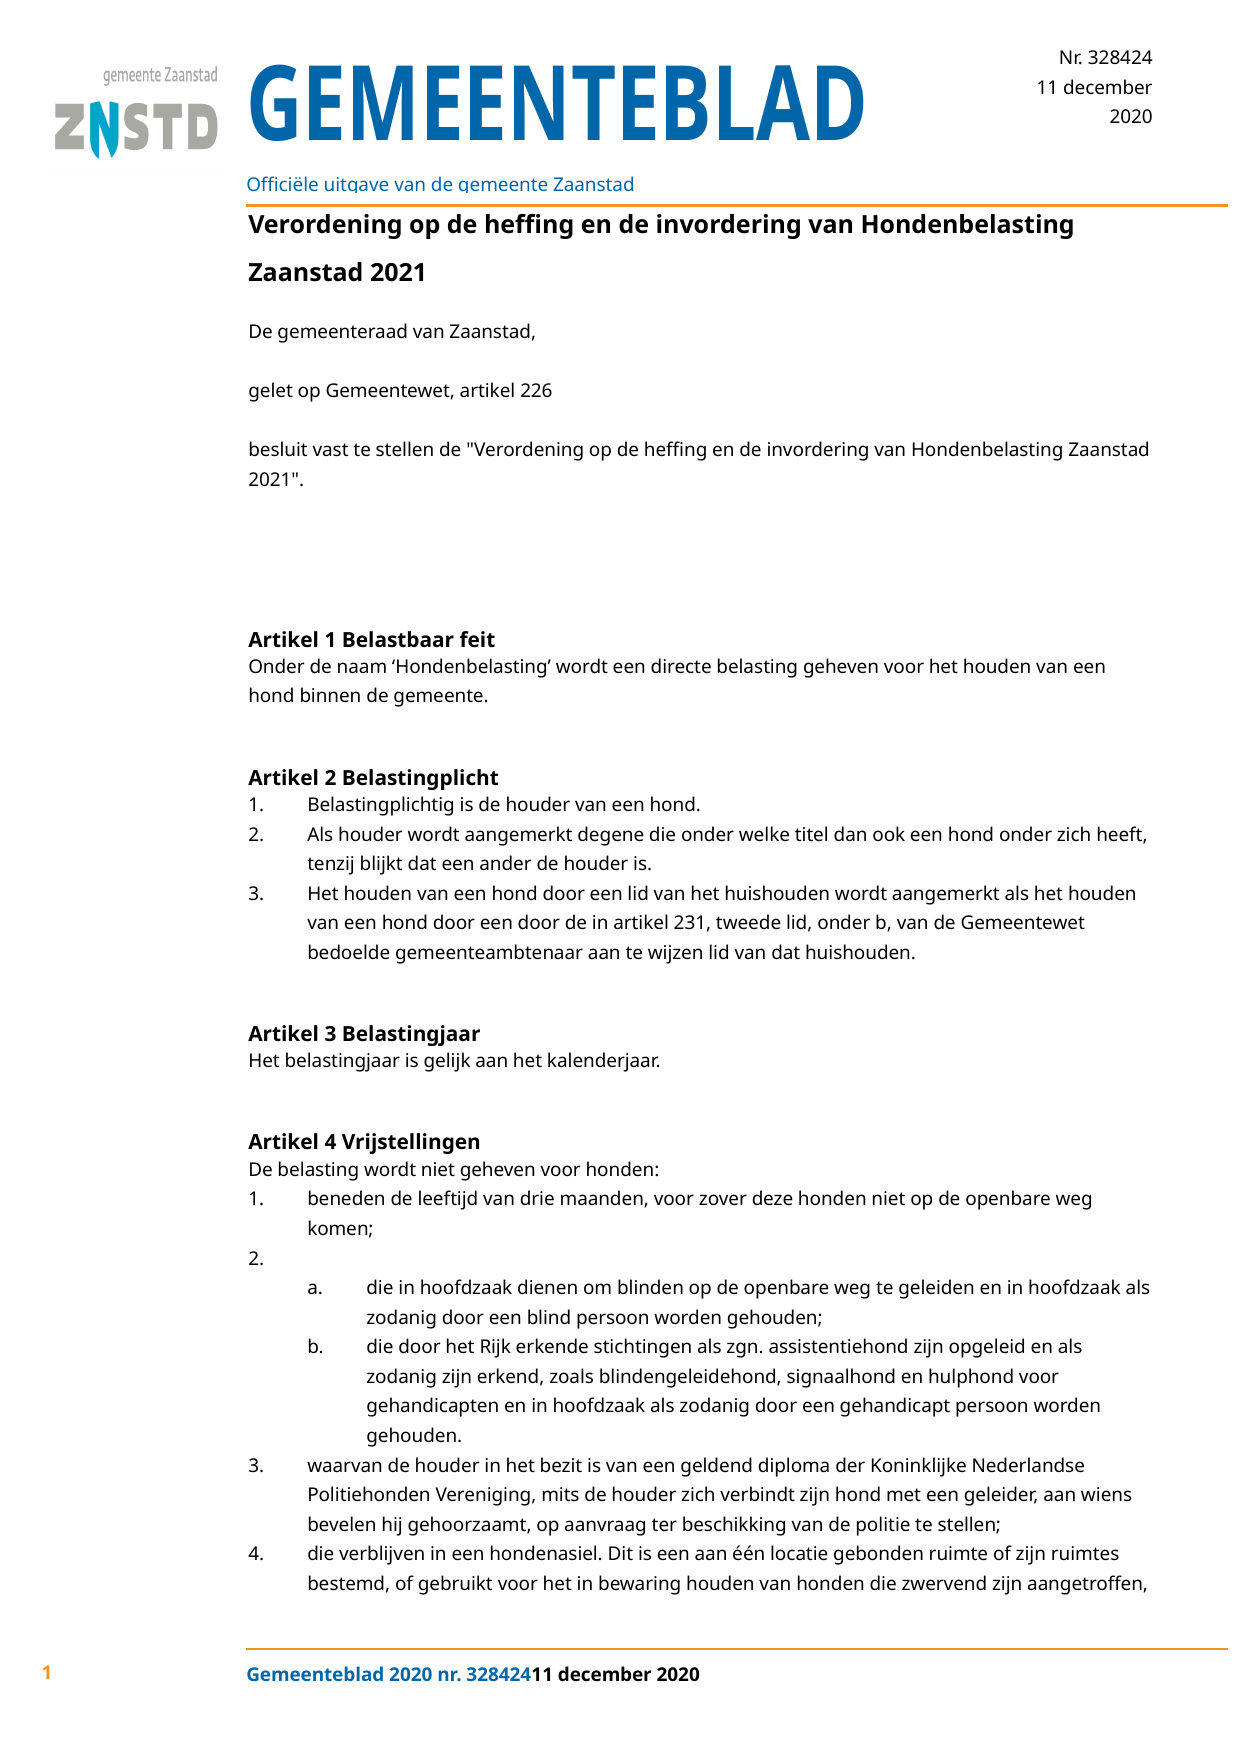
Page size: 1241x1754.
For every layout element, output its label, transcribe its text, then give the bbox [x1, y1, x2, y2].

text Artikel 3 Belastingjaar [248, 1019, 1152, 1047]
picture [41, 47, 231, 172]
text Verordening op de heffing en de invordering van Hondenbelasting Zaanstad 2021 [248, 207, 1152, 288]
list Het houden van een hond door een lid van het huishouden wordt aangemerkt als het houden van een hond door een door de in artikel 231, tweede lid, onder b, van de Gemeentewet bedoelde gemeenteambtenaar aan te wijzen lid van dat huishouden. [248, 880, 1152, 965]
text Artikel 4 Vrijstellingen [248, 1127, 1152, 1156]
list die in hoofdzaak dienen om blinden op de openbare weg te geleiden en in hoofdzaak als zodanig door een blind persoon worden gehouden; [307, 1274, 1152, 1329]
list Als houder wordt aangemerkt degene die onder welke titel dan ook een hond onder zich heeft, tenzij blijkt dat een ander de houder is. [248, 821, 1152, 876]
list waarvan de houder in het bezit is van een geldend diploma der Koninklijke Nederlandse Politiehonden Vereniging, mits de houder zich verbindt zijn hond met een geleider, aan wiens bevelen hij gehoorzaamt, op aanvraag ter beschikking van de politie te stellen; [248, 1452, 1152, 1537]
text De gemeenteraad van Zaanstad, [248, 318, 1152, 344]
text besluit vast te stellen de "Verordening op de heffing en de invordering van Hondenbelasting Zaanstad 2021". [248, 436, 1152, 492]
list die verblijven in een hondenasiel. Dit is een aan één locatie gebonden ruimte of zijn ruimtes bestemd, of gebruikt voor het in bewaring houden van honden die zwervend zijn aangetroffen, [248, 1541, 1152, 1596]
text Onder de naam ‘Hondenbelasting’ wordt een directe belasting geheven voor het houden van een hond binnen de gemeente. [248, 653, 1152, 708]
text gelet op Gemeentewet, artikel 226 [248, 377, 1152, 403]
list Belastingplichtig is de houder van een hond. [248, 791, 1152, 817]
text De belasting wordt niet geheven voor honden: [248, 1156, 1152, 1182]
text Het belastingjaar is gelijk aan het kalenderjaar. [248, 1047, 1152, 1073]
text Artikel 2 Belastingplicht [248, 763, 1152, 791]
text Artikel 1 Belastbaar feit [248, 625, 1152, 653]
list die door het Rijk erkende stichtingen als zgn. assistentiehond zijn opgeleid en als zodanig zijn erkend, zoals blindengeleidehond, signaalhond en hulphond voor gehandicapten en in hoofdzaak als zodanig door een gehandicapt persoon worden gehouden. [307, 1333, 1152, 1448]
list beneden de leeftijd van drie maanden, voor zover deze honden niet op de openbare weg komen; [248, 1186, 1152, 1241]
